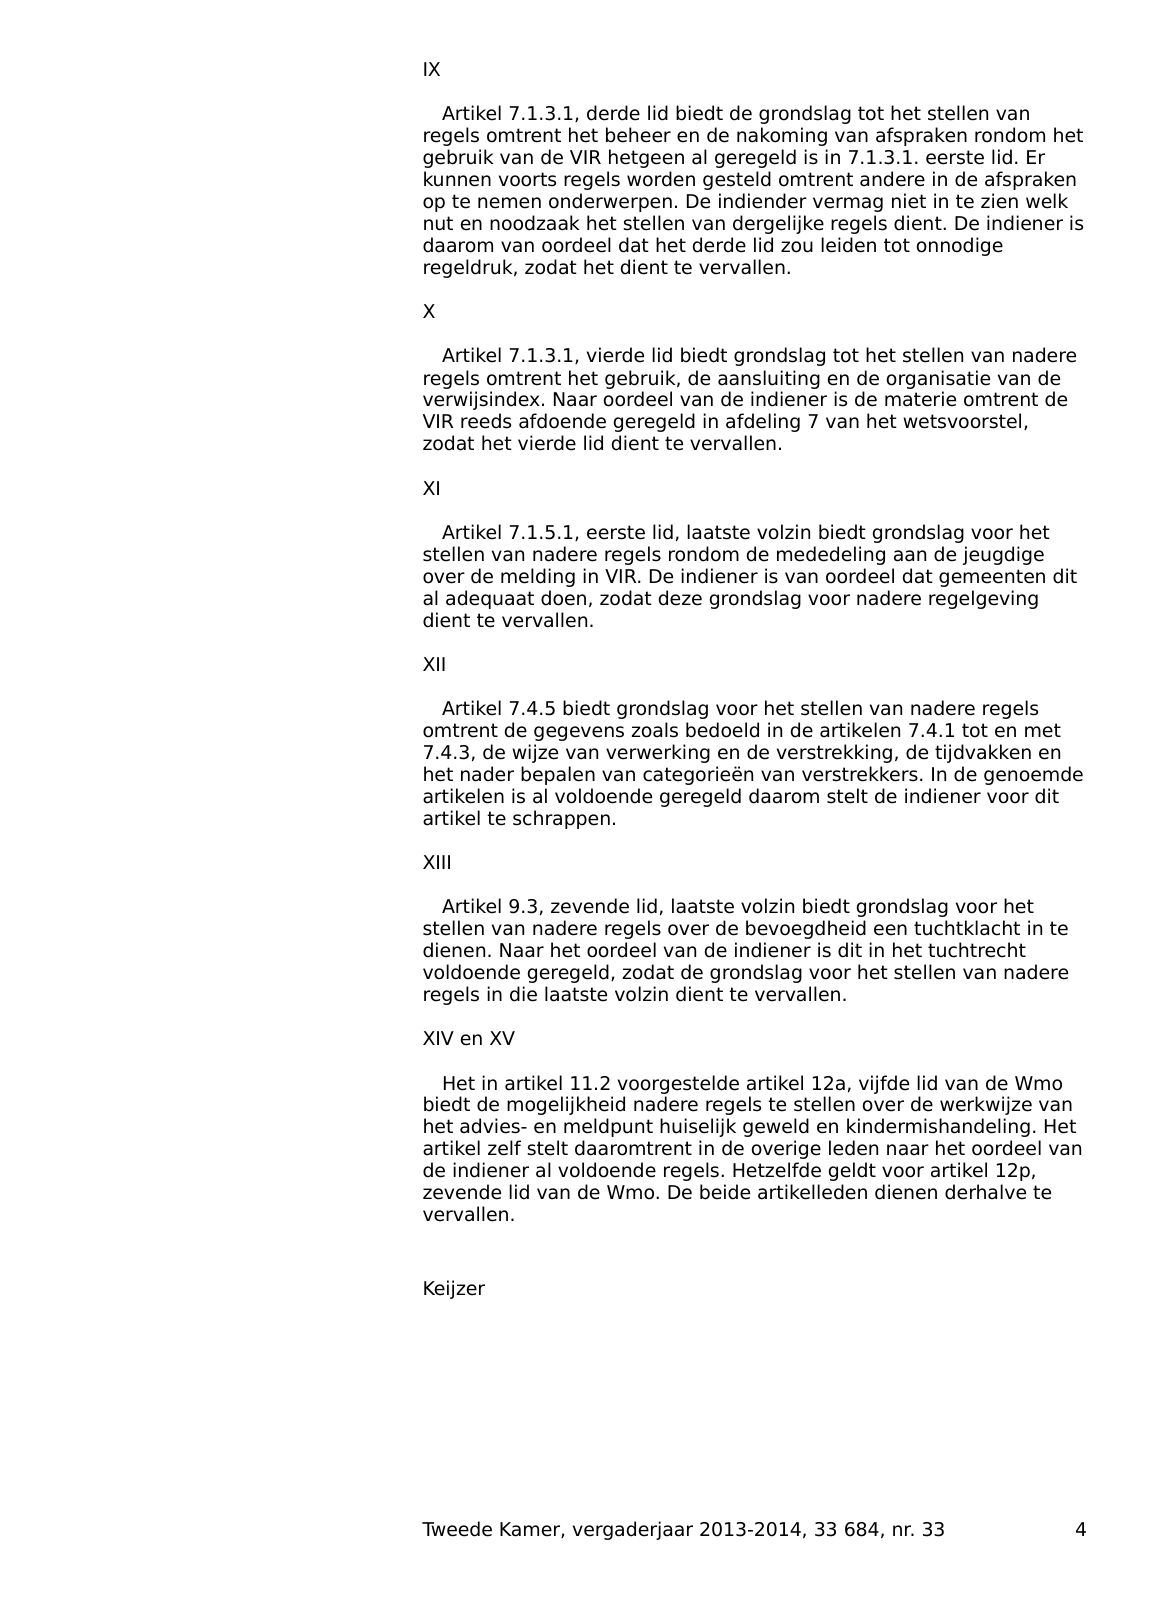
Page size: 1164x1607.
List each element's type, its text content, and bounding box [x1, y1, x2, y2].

text Artikel 7.1.3.1, vierde lid biedt grondslag tot het stellen van nadere regels omtrent het gebruik, de aansluiting en de organisatie van de verwijsindex. Naar oordeel van de indiener is de materie omtrent de VIR reeds afdoende geregeld in afdeling 7 van het wetsvoorstel, zodat het vierde lid dient te vervallen. [422, 345, 1087, 455]
subtitle XIV en XV [422, 1028, 1087, 1050]
subtitle X [422, 301, 1087, 323]
subtitle XII [422, 654, 1087, 676]
subtitle IX [422, 59, 1087, 81]
subtitle XI [422, 477, 1087, 499]
subtitle XIII [422, 852, 1087, 874]
text Het in artikel 11.2 voorgestelde artikel 12a, vijfde lid van de Wmo biedt de mogelijkheid nadere regels te stellen over de werkwijze van het advies- en meldpunt huiselijk geweld en kindermishandeling. Het artikel zelf stelt daaromtrent in de overige leden naar het oordeel van de indiener al voldoende regels. Hetzelfde geldt voor artikel 12p, zevende lid van de Wmo. De beide artikelleden dienen derhalve te vervallen. [422, 1072, 1087, 1226]
text Artikel 7.1.3.1, derde lid biedt de grondslag tot het stellen van regels omtrent het beheer en de nakoming van afspraken rondom het gebruik van de VIR hetgeen al geregeld is in 7.1.3.1. eerste lid. Er kunnen voorts regels worden gesteld omtrent andere in de afspraken op te nemen onderwerpen. De indiender vermag niet in te zien welk nut en noodzaak het stellen van dergelijke regels dient. De indiener is daarom van oordeel dat het derde lid zou leiden tot onnodige regeldruk, zodat het dient te vervallen. [422, 103, 1087, 279]
text Artikel 7.1.5.1, eerste lid, laatste volzin biedt grondslag voor het stellen van nadere regels rondom de mededeling aan de jeugdige over de melding in VIR. De indiener is van oordeel dat gemeenten dit al adequaat doen, zodat deze grondslag voor nadere regelgeving dient te vervallen. [422, 522, 1087, 632]
text Keijzer [422, 1256, 1087, 1300]
text Artikel 9.3, zevende lid, laatste volzin biedt grondslag voor het stellen van nadere regels over de bevoegdheid een tuchtklacht in te dienen. Naar het oordeel van de indiener is dit in het tuchtrecht voldoende geregeld, zodat de grondslag voor het stellen van nadere regels in die laatste volzin dient te vervallen. [422, 896, 1087, 1006]
text Artikel 7.4.5 biedt grondslag voor het stellen van nadere regels omtrent de gegevens zoals bedoeld in de artikelen 7.4.1 tot en met 7.4.3, de wijze van verwerking en de verstrekking, de tijdvakken en het nader bepalen van categorieën van verstrekkers. In de genoemde artikelen is al voldoende geregeld daarom stelt de indiener voor dit artikel te schrappen. [422, 698, 1087, 830]
